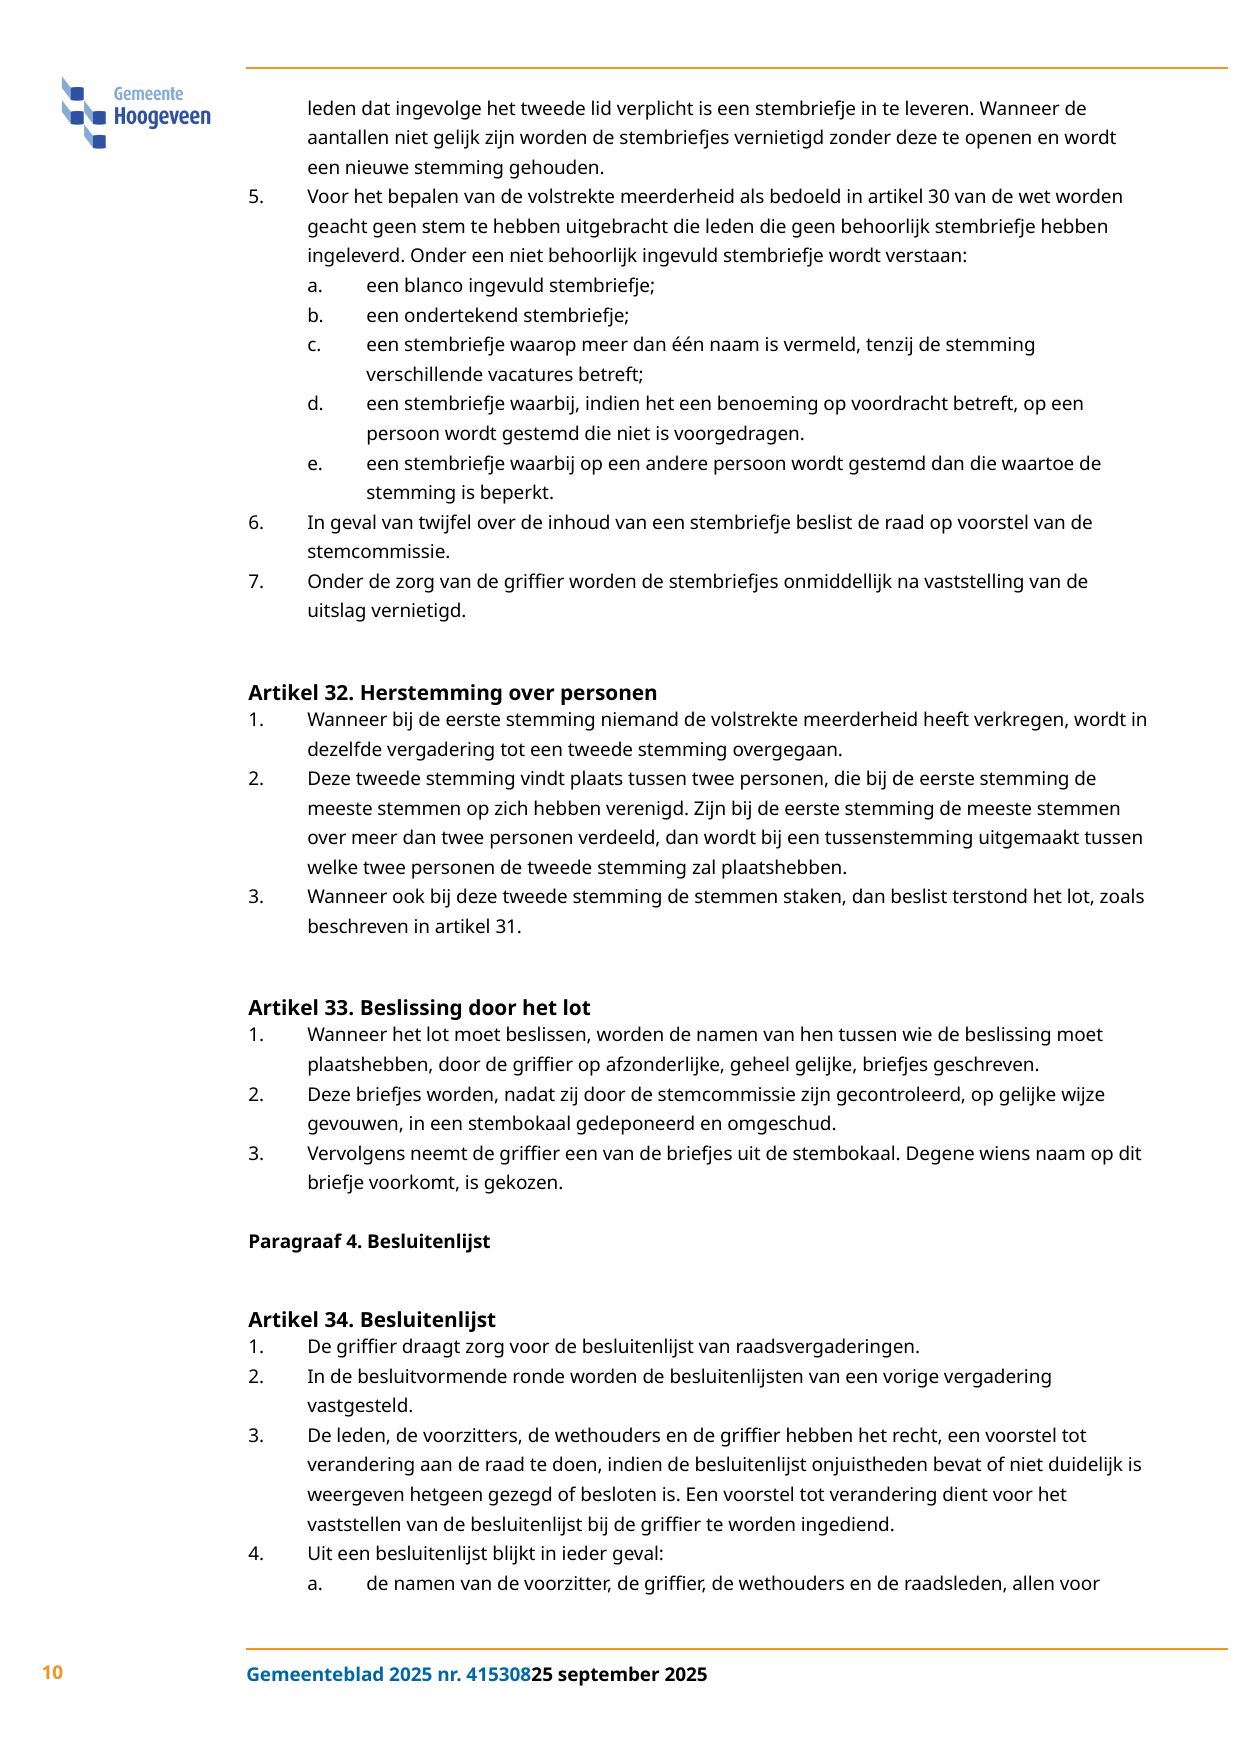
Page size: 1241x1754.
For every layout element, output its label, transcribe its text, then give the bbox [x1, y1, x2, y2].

text Artikel 33. Beslissing door het lot [248, 993, 1152, 1022]
text Paragraaf 4. Besluitenlijst [248, 1229, 1152, 1254]
list Deze tweede stemming vindt plaats tussen twee personen, die bij de eerste stemming de meeste stemmen op zich hebben verenigd. Zijn bij de eerste stemming de meeste stemmen over meer dan twee personen verdeeld, dan wordt bij een tussenstemming uitgemaakt tussen welke twee personen de tweede stemming zal plaatshebben. [248, 765, 1152, 880]
list Wanneer het lot moet beslissen, worden de namen van hen tussen wie de beslissing moet plaatshebben, door de griffier op afzonderlijke, geheel gelijke, briefjes geschreven. [248, 1022, 1152, 1077]
list een stembriefje waarop meer dan één naam is vermeld, tenzij de stemming verschillende vacatures betreft; [307, 331, 1152, 387]
list een ondertekend stembriefje; [307, 302, 1152, 328]
list In de besluitvormende ronde worden de besluitenlijsten van een vorige vergadering vastgesteld. [248, 1363, 1152, 1418]
list In geval van twijfel over de inhoud van een stembriefje beslist de raad op voorstel van de stemcommissie. [248, 509, 1152, 564]
list Uit een besluitenlijst blijkt in ieder geval: [248, 1540, 1152, 1566]
list De leden, de voorzitters, de wethouders en de griffier hebben het recht, een voorstel tot verandering aan de raad te doen, indien de besluitenlijst onjuistheden bevat of niet duidelijk is weergeven hetgeen gezegd of besloten is. Een voorstel tot verandering dient voor het vaststellen van de besluitenlijst bij de griffier te worden ingediend. [248, 1422, 1152, 1537]
list Wanneer bij de eerste stemming niemand de volstrekte meerderheid heeft verkregen, wordt in dezelfde vergadering tot een tweede stemming overgegaan. [248, 706, 1152, 761]
picture [41, 47, 231, 172]
list Voor het bepalen van de volstrekte meerderheid als bedoeld in artikel 30 van de wet worden geacht geen stem te hebben uitgebracht die leden die geen behoorlijk stembriefje hebben ingeleverd. Onder een niet behoorlijk ingevuld stembriefje wordt verstaan: [248, 183, 1152, 268]
list een blanco ingevuld stembriefje; [307, 272, 1152, 298]
list de namen van de voorzitter, de griffier, de wethouders en de raadsleden, allen voor [307, 1570, 1152, 1596]
list Wanneer ook bij deze tweede stemming de stemmen staken, dan beslist terstond het lot, zoals beschreven in artikel 31. [248, 884, 1152, 939]
list leden dat ingevolge het tweede lid verplicht is een stembriefje in te leveren. Wanneer de aantallen niet gelijk zijn worden de stembriefjes vernietigd zonder deze te openen en wordt een nieuwe stemming gehouden. [248, 95, 1152, 180]
text Artikel 34. Besluitenlijst [248, 1305, 1152, 1333]
text Artikel 32. Herstemming over personen [248, 678, 1152, 706]
list Onder de zorg van de griffier worden de stembriefjes onmiddellijk na vaststelling van de uitslag vernietigd. [248, 568, 1152, 623]
list een stembriefje waarbij op een andere persoon wordt gestemd dan die waartoe de stemming is beperkt. [307, 450, 1152, 505]
list Vervolgens neemt de griffier een van de briefjes uit de stembokaal. Degene wiens naam op dit briefje voorkomt, is gekozen. [248, 1140, 1152, 1195]
list De griffier draagt zorg voor de besluitenlijst van raadsvergaderingen. [248, 1333, 1152, 1359]
list Deze briefjes worden, nadat zij door de stemcommissie zijn gecontroleerd, op gelijke wijze gevouwen, in een stembokaal gedeponeerd en omgeschud. [248, 1081, 1152, 1136]
list een stembriefje waarbij, indien het een benoeming op voordracht betreft, op een persoon wordt gestemd die niet is voorgedragen. [307, 391, 1152, 446]
